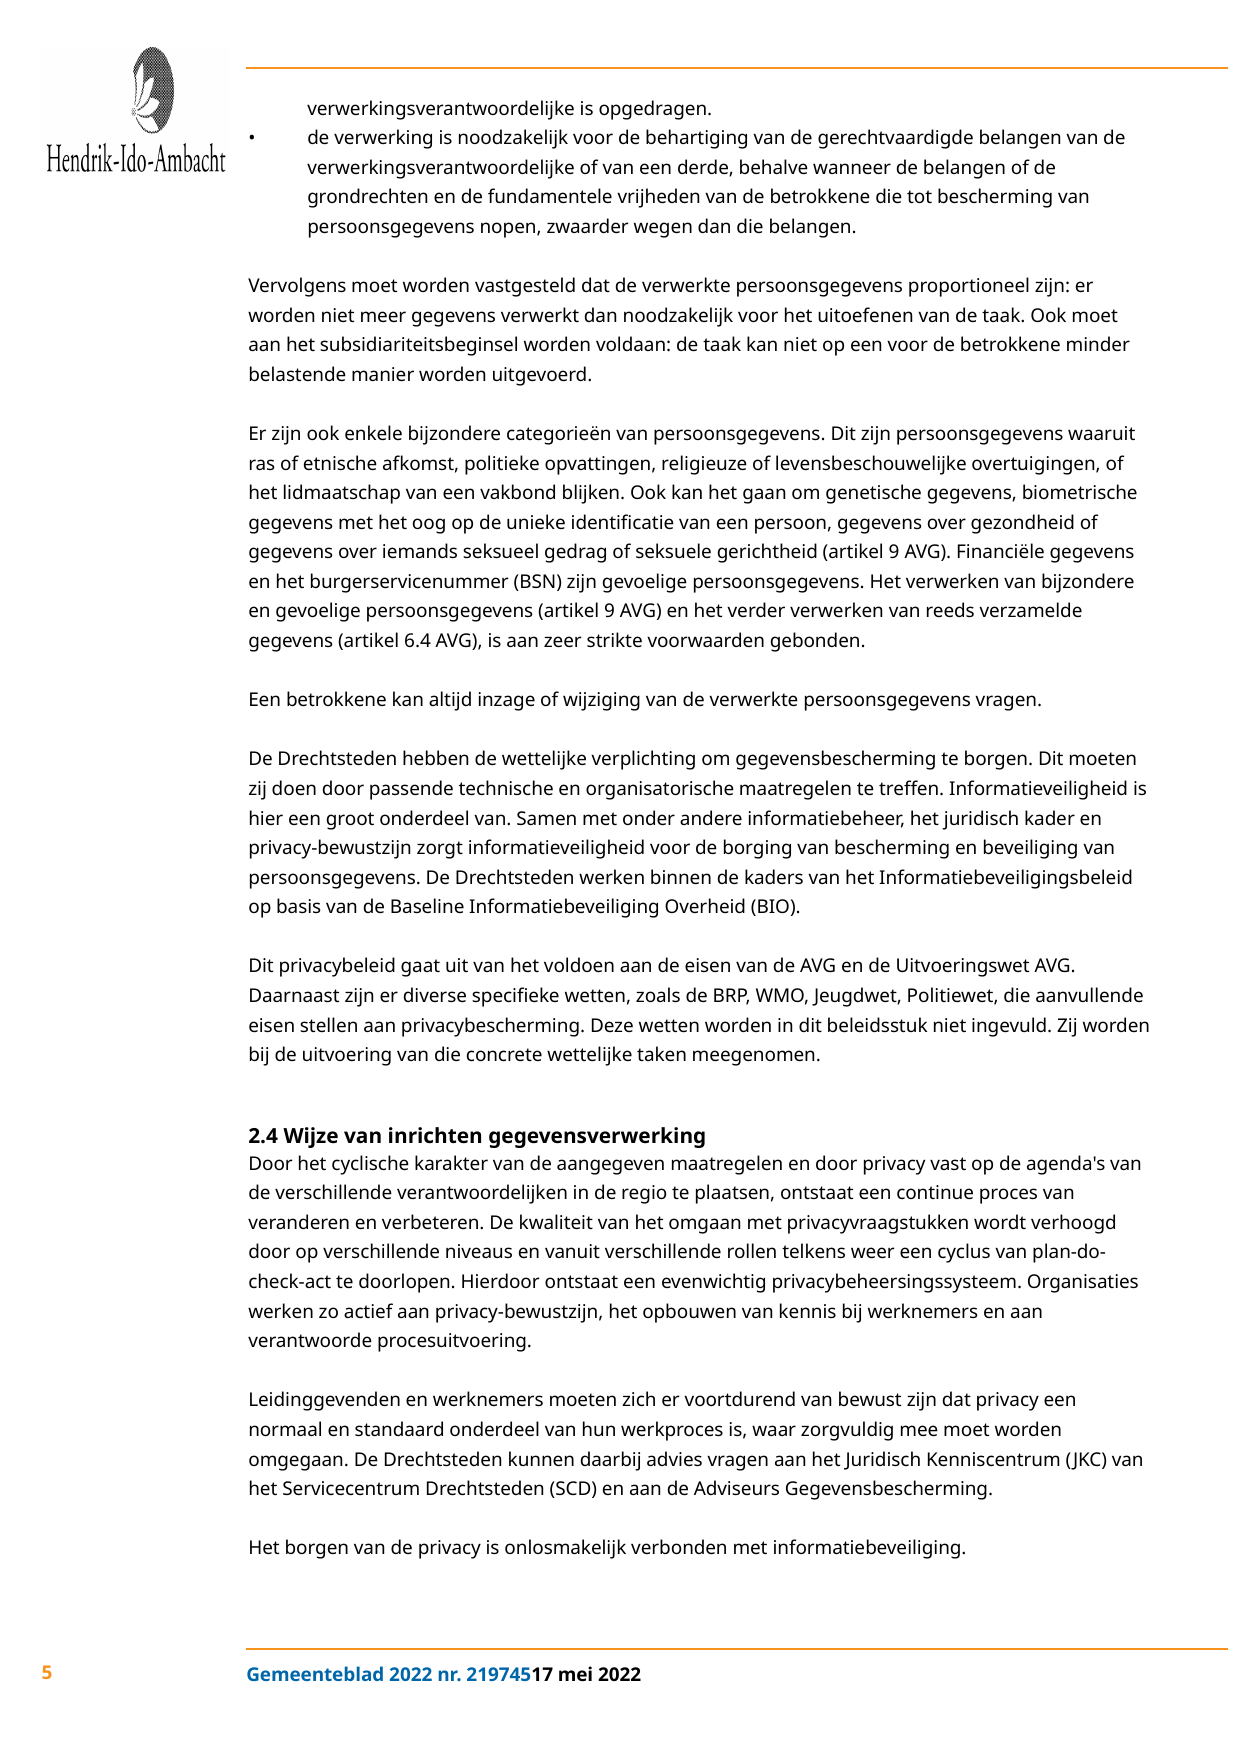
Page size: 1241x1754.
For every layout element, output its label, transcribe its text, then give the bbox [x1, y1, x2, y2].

text Door het cyclische karakter van de aangegeven maatregelen en door privacy vast op de agenda's van de verschillende verantwoordelijken in de regio te plaatsen, ontstaat een continue proces van veranderen en verbeteren. De kwaliteit van het omgaan met privacyvraagstukken wordt verhoogd door op verschillende niveaus en vanuit verschillende rollen telkens weer een cyclus van plan-do-check-act te doorlopen. Hierdoor ontstaat een evenwichtig privacybeheersingssysteem. Organisaties werken zo actief aan privacy-bewustzijn, het opbouwen van kennis bij werknemers en aan verantwoorde procesuitvoering. [248, 1150, 1152, 1353]
text Leidinggevenden en werknemers moeten zich er voortdurend van bewust zijn dat privacy een normaal en standaard onderdeel van hun werkproces is, waar zorgvuldig mee moet worden omgegaan. De Drechtsteden kunnen daarbij advies vragen aan het Juridisch Kenniscentrum (JKC) van het Servicecentrum Drechtsteden (SCD) en aan de Adviseurs Gegevensbescherming. [248, 1387, 1152, 1501]
list de verwerking is noodzakelijk voor de behartiging van de gerechtvaardigde belangen van de verwerkingsverantwoordelijke of van een derde, behalve wanneer de belangen of de grondrechten en de fundamentele vrijheden van de betrokkene die tot bescherming van persoonsgegevens nopen, zwaarder wegen dan die belangen. [248, 124, 1152, 239]
text Er zijn ook enkele bijzondere categorieën van persoonsgegevens. Dit zijn persoonsgegevens waaruit ras of etnische afkomst, politieke opvattingen, religieuze of levensbeschouwelijke overtuigingen, of het lidmaatschap van een vakbond blijken. Ook kan het gaan om genetische gegevens, biometrische gegevens met het oog op de unieke identificatie van een persoon, gegevens over gezondheid of gegevens over iemands seksueel gedrag of seksuele gerichtheid (artikel 9 AVG). Financiële gegevens en het burgerservicenummer (BSN) zijn gevoelige persoonsgegevens. Het verwerken van bijzondere en gevoelige persoonsgegevens (artikel 9 AVG) en het verder verwerken van reeds verzamelde gegevens (artikel 6.4 AVG), is aan zeer strikte voorwaarden gebonden. [248, 420, 1152, 653]
text Dit privacybeleid gaat uit van het voldoen aan de eisen van de AVG en de Uitvoeringswet AVG. Daarnaast zijn er diverse specifieke wetten, zoals de BRP, WMO, Jeugdwet, Politiewet, die aanvullende eisen stellen aan privacybescherming. Deze wetten worden in dit beleidsstuk niet ingevuld. Zij worden bij de uitvoering van die concrete wettelijke taken meegenomen. [248, 953, 1152, 1067]
list verwerkingsverantwoordelijke is opgedragen. [248, 95, 1152, 121]
text Het borgen van de privacy is onlosmakelijk verbonden met informatiebeveiliging. [248, 1534, 1152, 1560]
text De Drechtsteden hebben de wettelijke verplichting om gegevensbescherming te borgen. Dit moeten zij doen door passende technische en organisatorische maatregelen te treffen. Informatieveiligheid is hier een groot onderdeel van. Samen met onder andere informatiebeheer, het juridisch kader en privacy-bewustzijn zorgt informatieveiligheid voor de borging van bescherming en beveiliging van persoonsgegevens. De Drechtsteden werken binnen de kaders van het Informatiebeveiligingsbeleid op basis van de Baseline Informatiebeveiliging Overheid (BIO). [248, 746, 1152, 919]
text Vervolgens moet worden vastgesteld dat de verwerkte persoonsgegevens proportioneel zijn: er worden niet meer gegevens verwerkt dan noodzakelijk voor het uitoefenen van de taak. Ook moet aan het subsidiariteitsbeginsel worden voldaan: de taak kan niet op een voor de betrokkene minder belastende manier worden uitgevoerd. [248, 272, 1152, 387]
picture [41, 47, 231, 172]
text Een betrokkene kan altijd inzage of wijziging van de verwerkte persoonsgegevens vragen. [248, 686, 1152, 712]
text 2.4 Wijze van inrichten gegevensverwerking [248, 1121, 1152, 1150]
